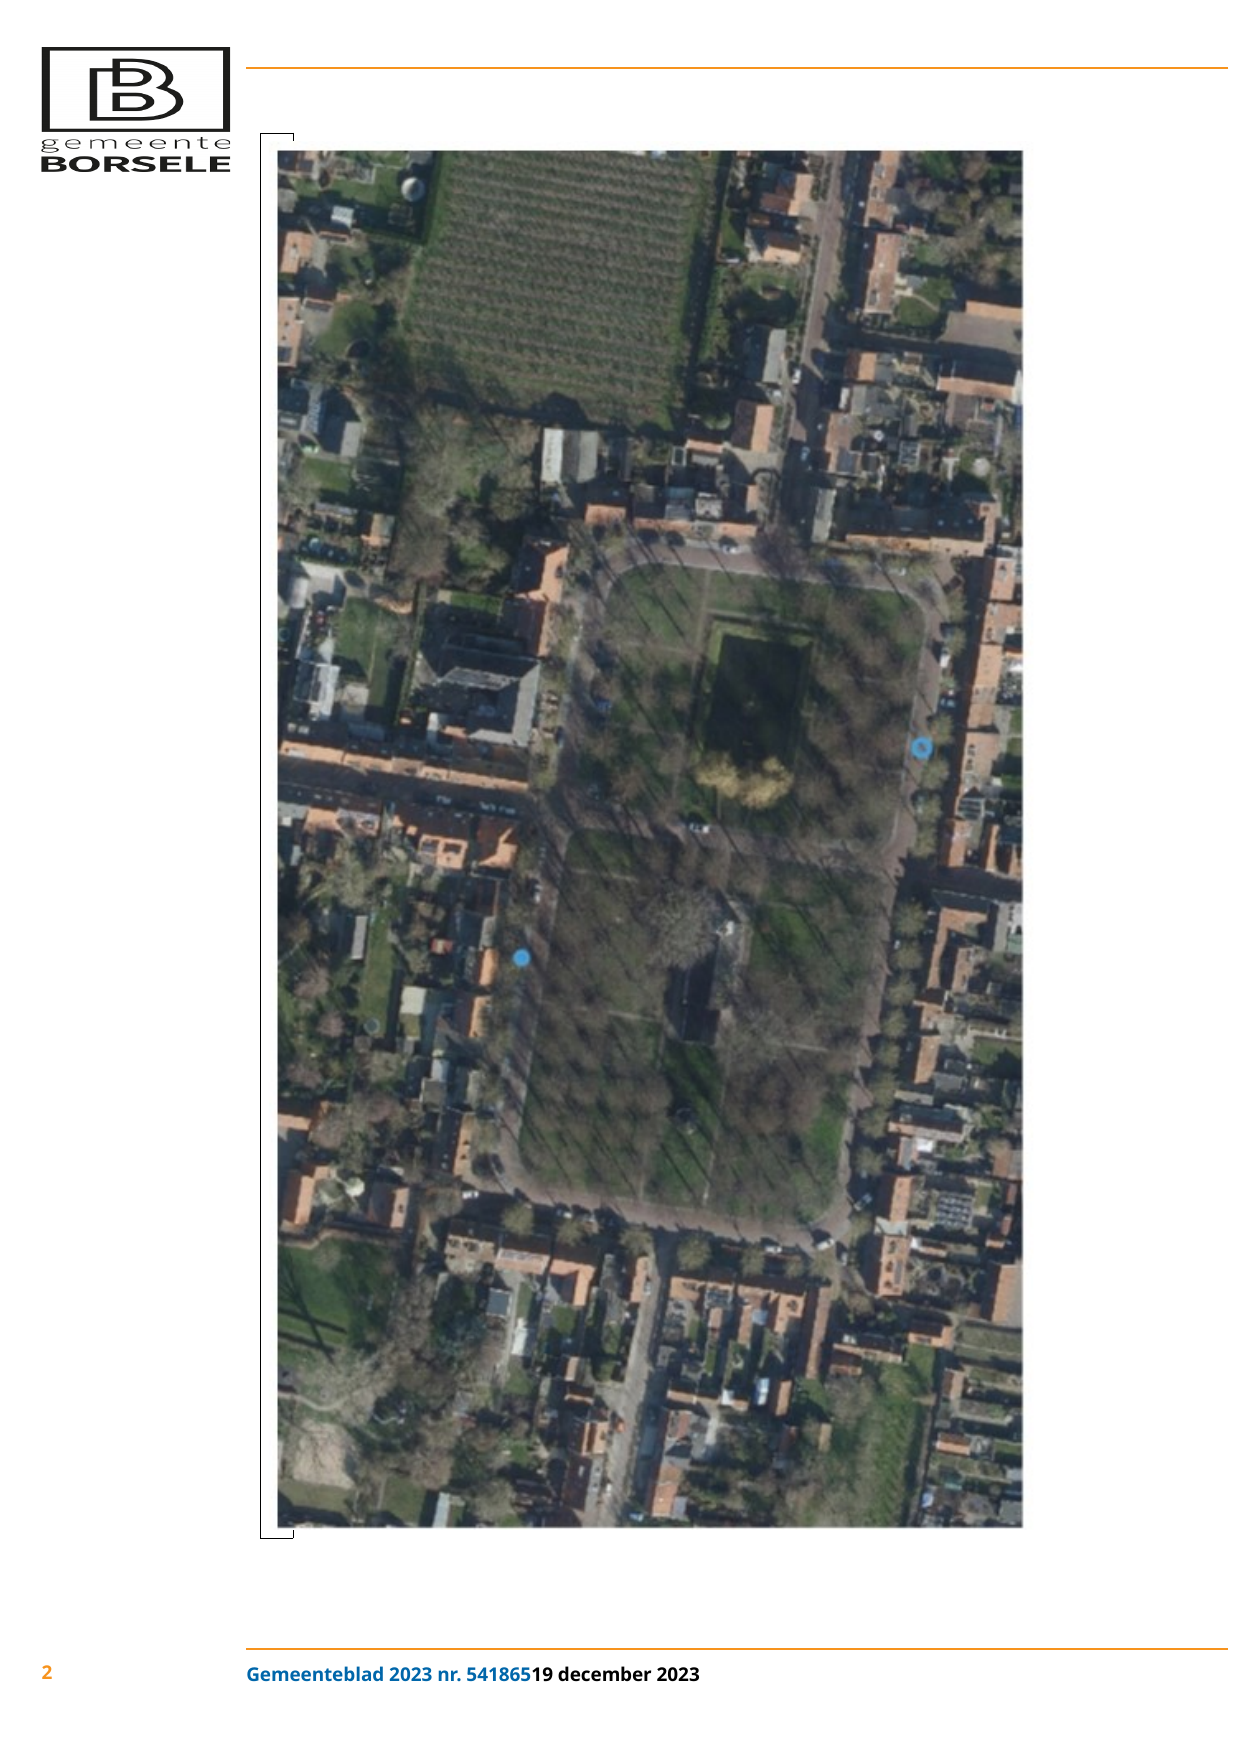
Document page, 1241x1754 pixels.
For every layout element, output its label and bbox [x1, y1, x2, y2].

picture [41, 47, 231, 172]
picture [268, 141, 1035, 1530]
